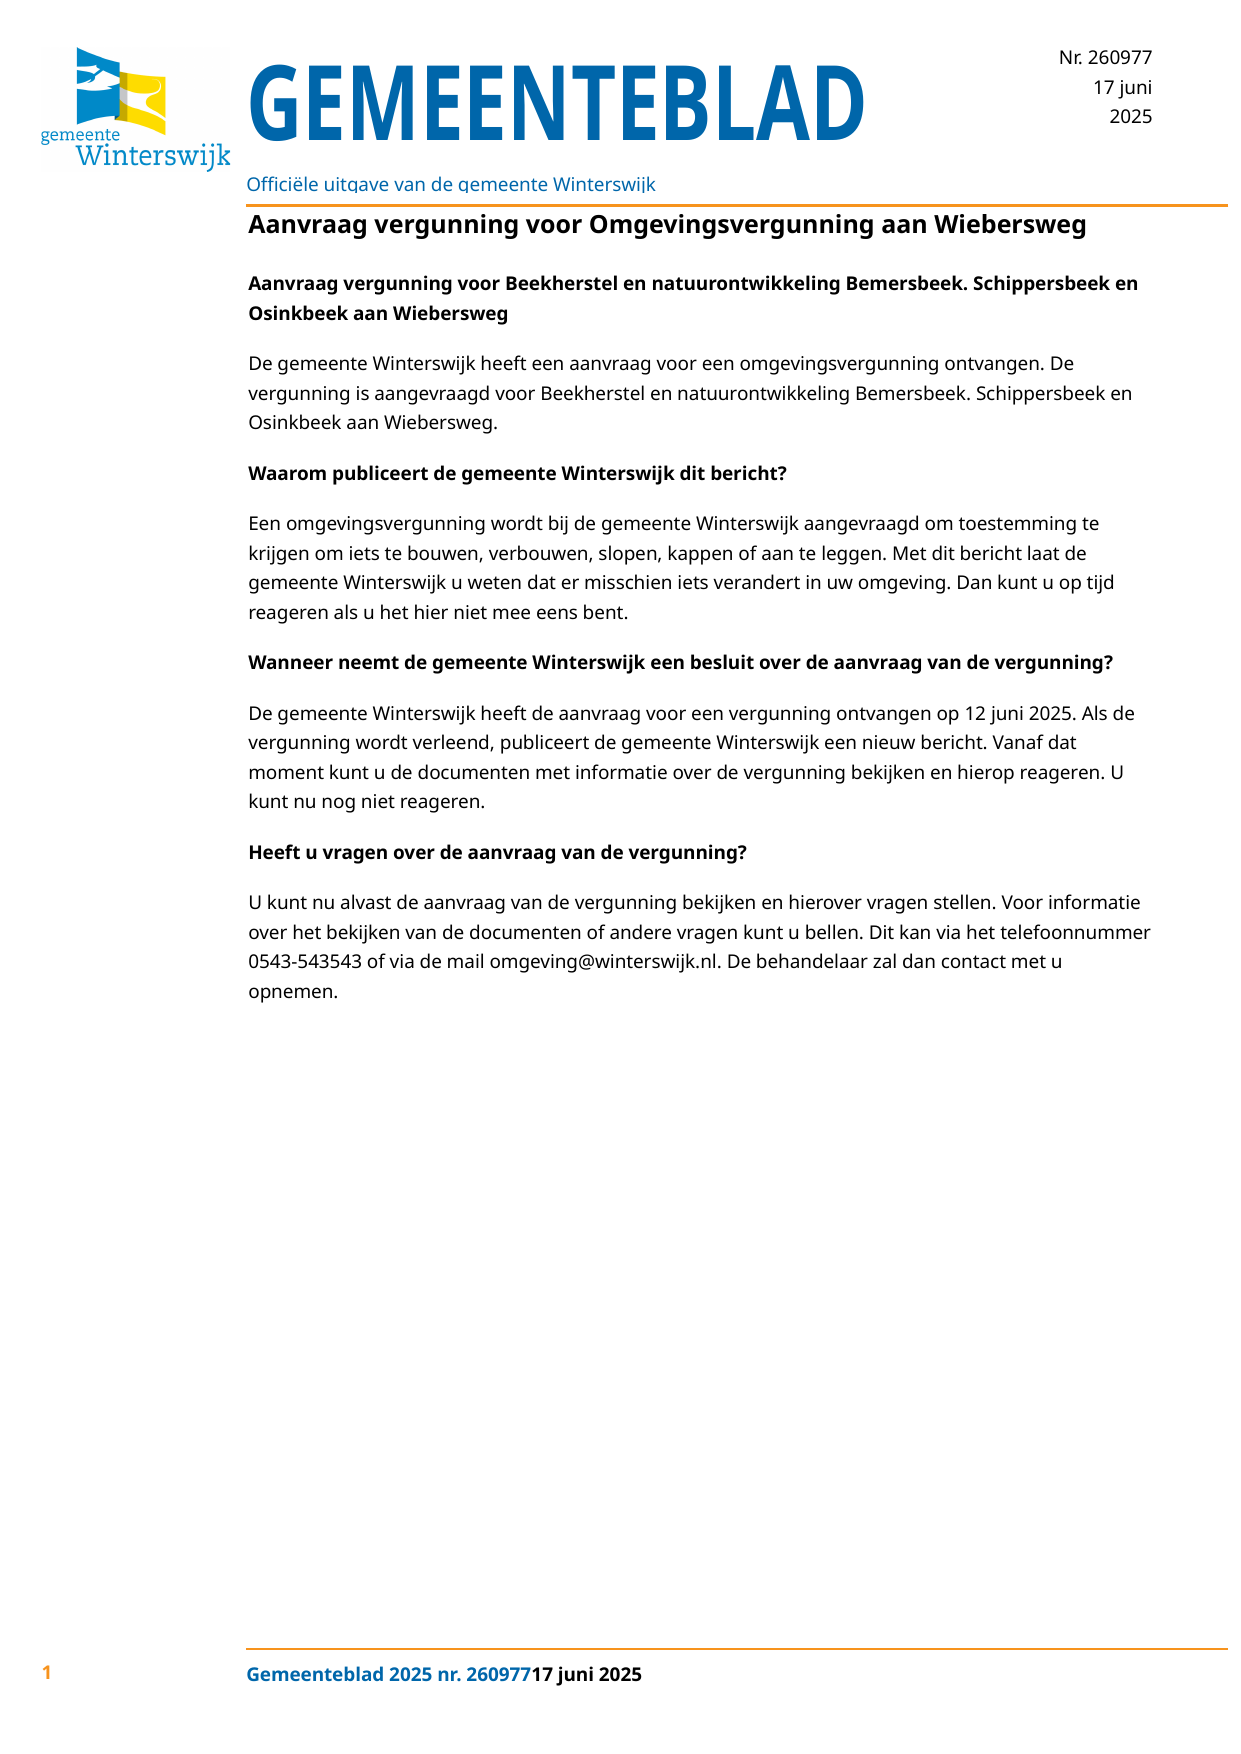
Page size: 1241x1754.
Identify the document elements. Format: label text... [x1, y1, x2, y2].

text De gemeente Winterswijk heeft een aanvraag voor een omgevingsvergunning ontvangen. De vergunning is aangevraagd voor Beekherstel en natuurontwikkeling Bemersbeek. Schippersbeek en Osinkbeek aan Wiebersweg. [248, 350, 1152, 435]
text Aanvraag vergunning voor Omgevingsvergunning aan Wiebersweg [248, 207, 1152, 241]
text Waarom publiceert de gemeente Winterswijk dit bericht? [248, 460, 1152, 486]
text Aanvraag vergunning voor Beekherstel en natuurontwikkeling Bemersbeek. Schippersbeek en Osinkbeek aan Wiebersweg [248, 270, 1152, 326]
text De gemeente Winterswijk heeft de aanvraag voor een vergunning ontvangen op 12 juni 2025. Als de vergunning wordt verleend, publiceert de gemeente Winterswijk een nieuw bericht. Vanaf dat moment kunt u de documenten met informatie over de vergunning bekijken en hierop reageren. U kunt nu nog niet reageren. [248, 700, 1152, 814]
text Heeft u vragen over de aanvraag van de vergunning? [248, 839, 1152, 865]
text Een omgevingsvergunning wordt bij de gemeente Winterswijk aangevraagd om toestemming te krijgen om iets te bouwen, verbouwen, slopen, kappen of aan te leggen. Met dit bericht laat de gemeente Winterswijk u weten dat er misschien iets verandert in uw omgeving. Dan kunt u op tijd reageren als u het hier niet mee eens bent. [248, 510, 1152, 625]
text Wanneer neemt de gemeente Winterswijk een besluit over de aanvraag van de vergunning? [248, 649, 1152, 675]
picture [225, 153, 231, 162]
text U kunt nu alvast de aanvraag van de vergunning bekijken en hierover vragen stellen. Voor informatie over het bekijken van de documenten of andere vragen kunt u bellen. Dit kan via het telefoonnummer 0543-543543 of via de mail omgeving@winterswijk.nl. De behandelaar zal dan contact met u opnemen. [248, 889, 1152, 1004]
picture [41, 47, 231, 172]
